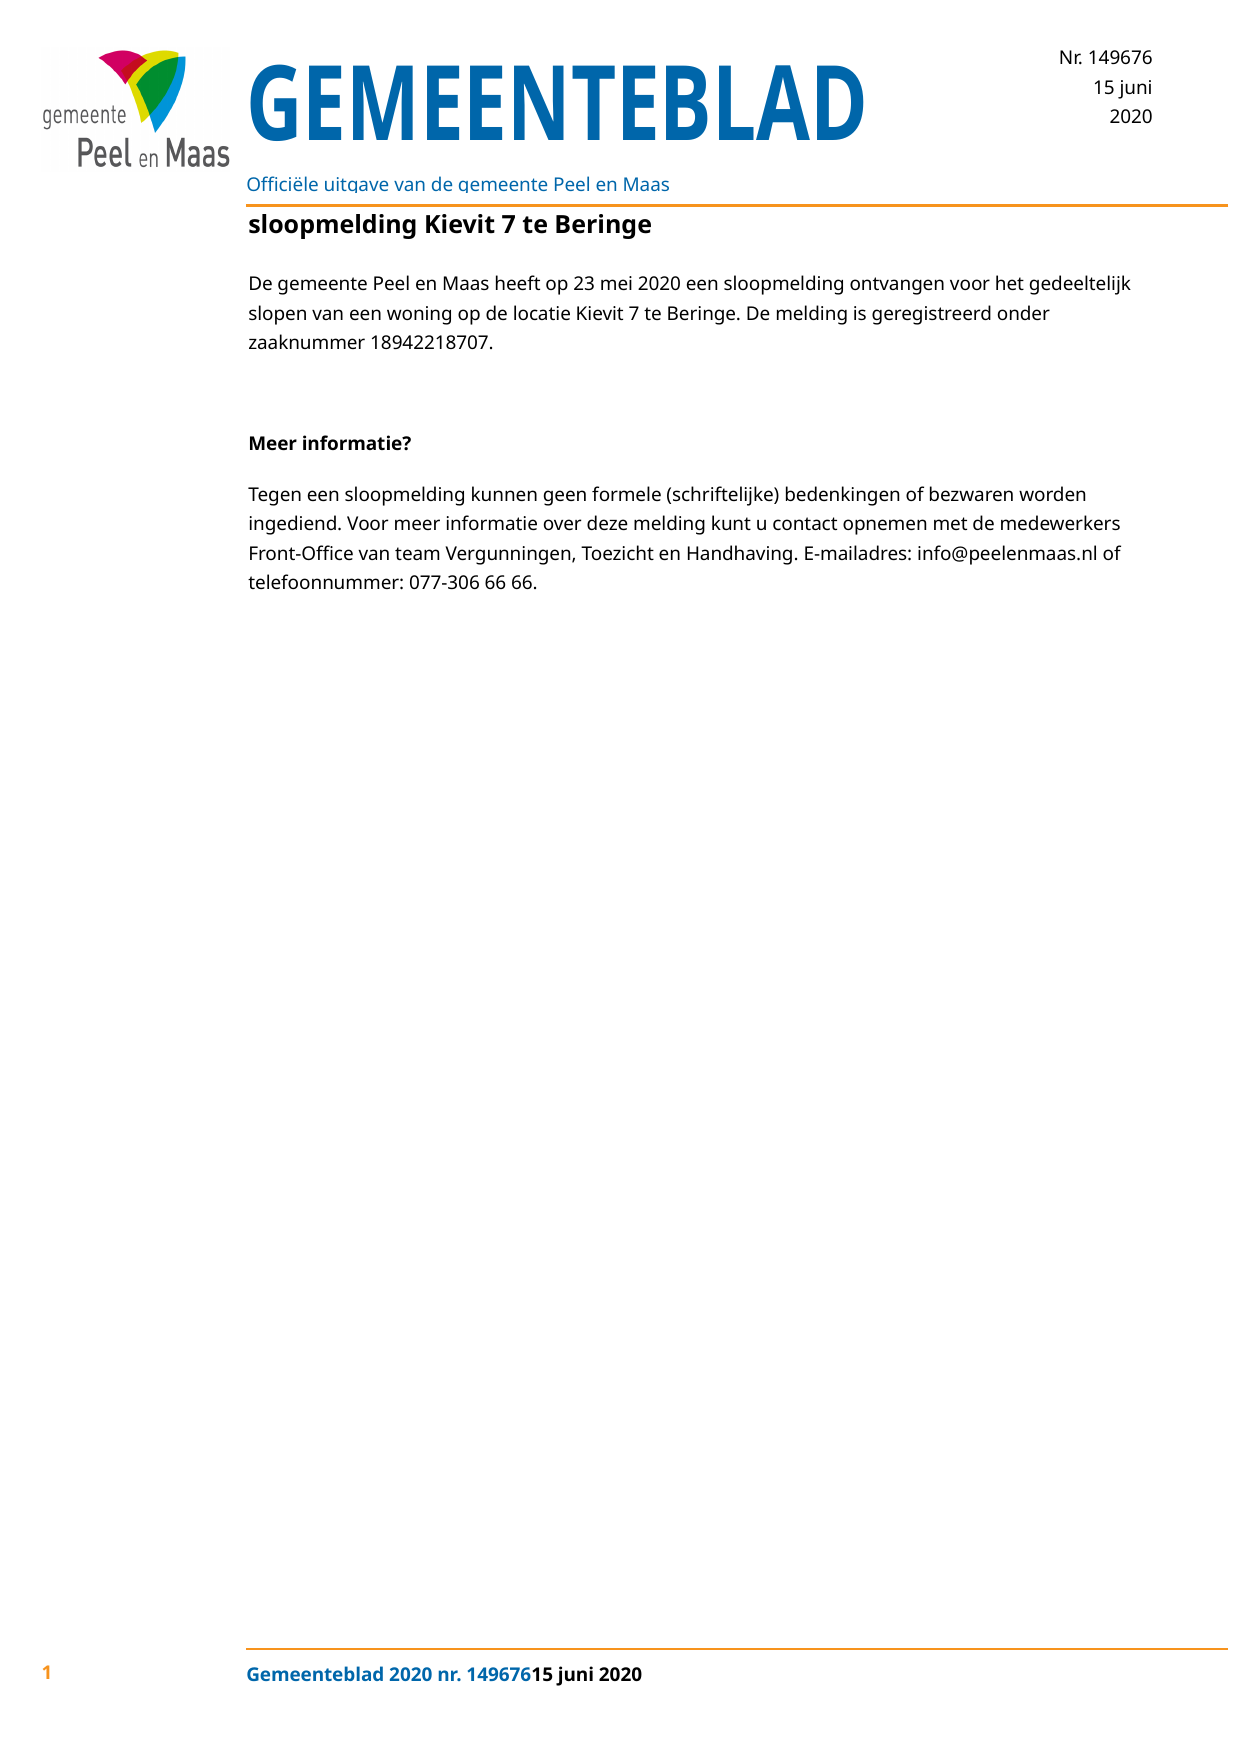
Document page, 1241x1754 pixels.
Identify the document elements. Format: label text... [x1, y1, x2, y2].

text sloopmelding Kievit 7 te Beringe [248, 207, 1152, 241]
picture [41, 47, 231, 172]
text Tegen een sloopmelding kunnen geen formele (schriftelijke) bedenkingen of bezwaren worden ingediend. Voor meer informatie over deze melding kunt u contact opnemen met de medewerkers Front-Office van team Vergunningen, Toezicht en Handhaving. E-mailadres: info@peelenmaas.nl of telefoonnummer: 077-306 66 66. [248, 481, 1152, 595]
text Meer informatie? [248, 430, 1152, 456]
text De gemeente Peel en Maas heeft op 23 mei 2020 een sloopmelding ontvangen voor het gedeeltelijk slopen van een woning op de locatie Kievit 7 te Beringe. De melding is geregistreerd onder zaaknummer 18942218707. [248, 270, 1152, 355]
